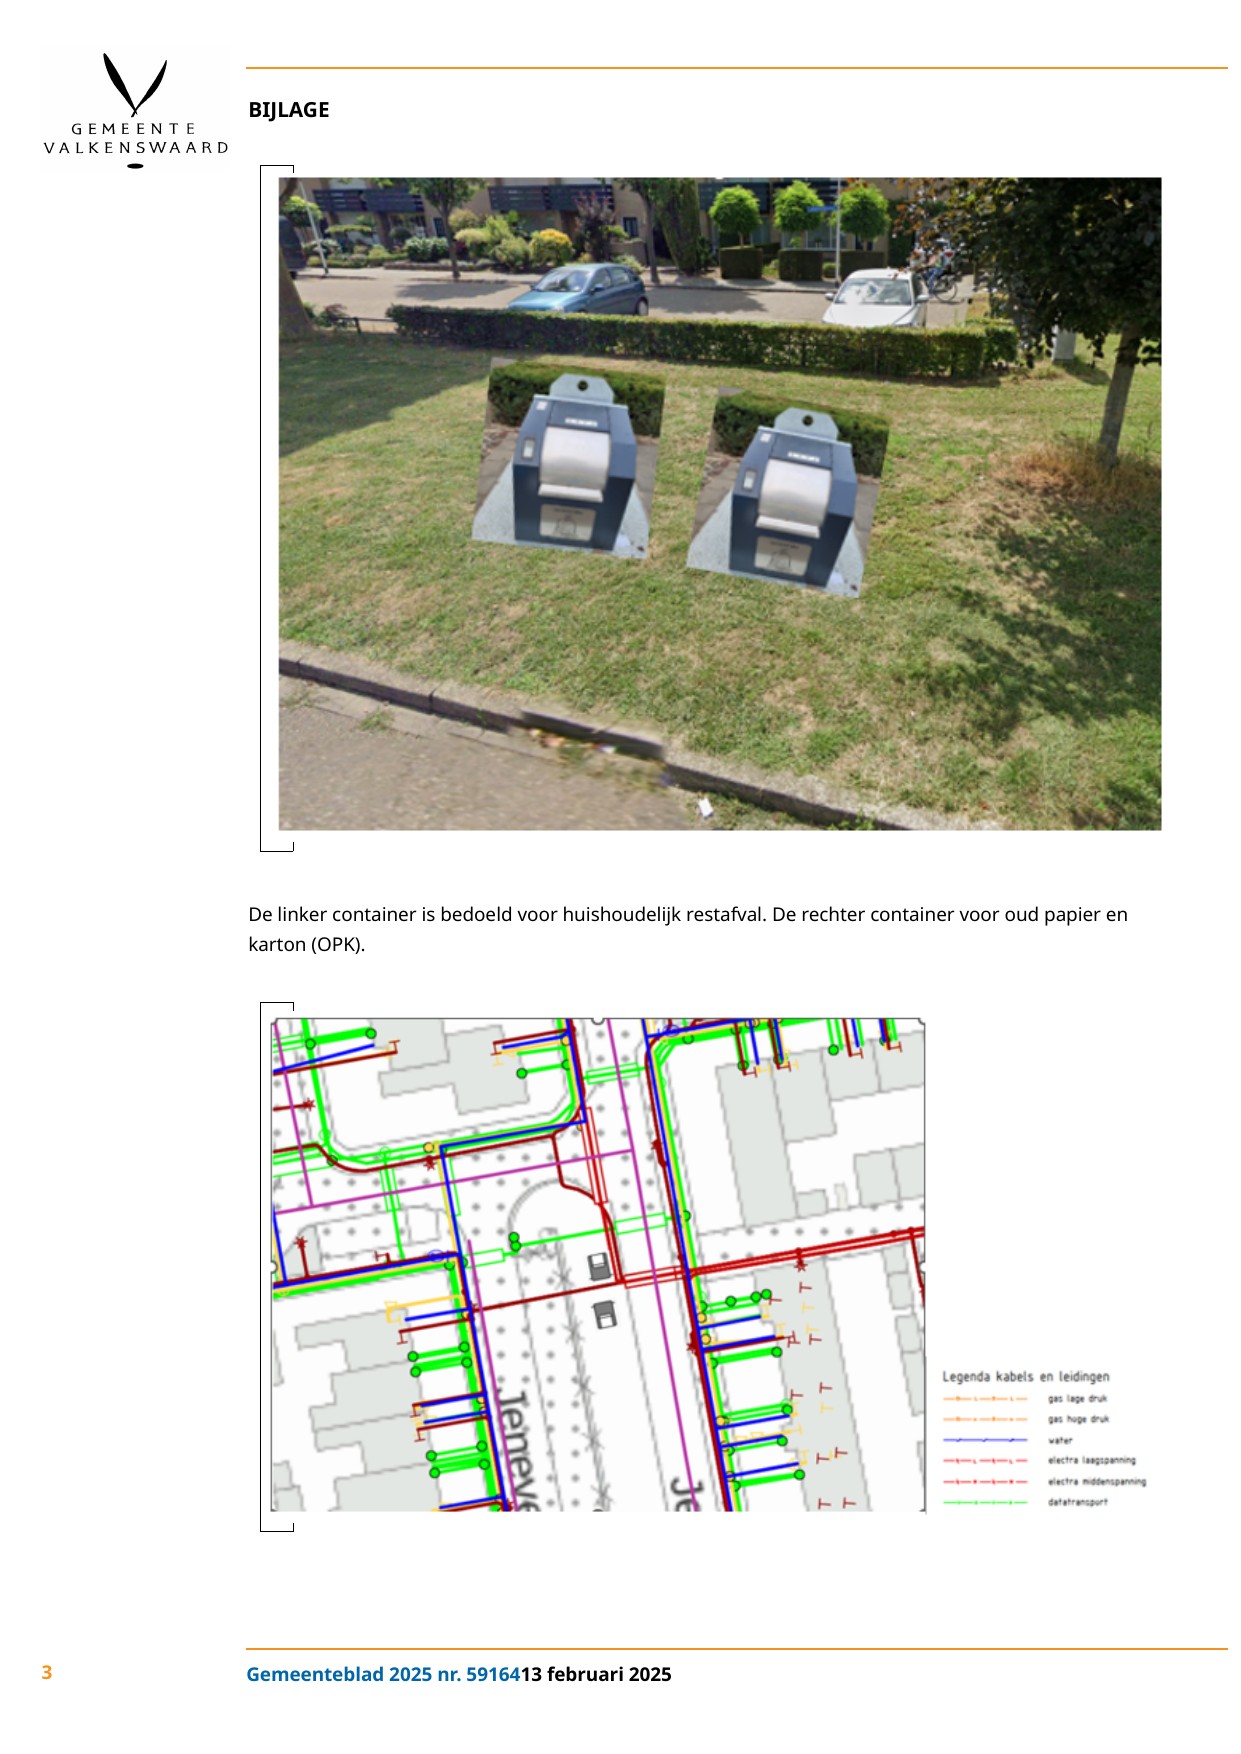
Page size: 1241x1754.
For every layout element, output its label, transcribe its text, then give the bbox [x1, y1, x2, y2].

text De linker container is bedoeld voor huishoudelijk restafval. De rechter container voor oud papier en karton (OPK). [248, 902, 1152, 957]
picture [268, 173, 1173, 842]
picture [41, 47, 231, 172]
text BIJLAGE [248, 95, 1152, 123]
picture [268, 1011, 1155, 1523]
